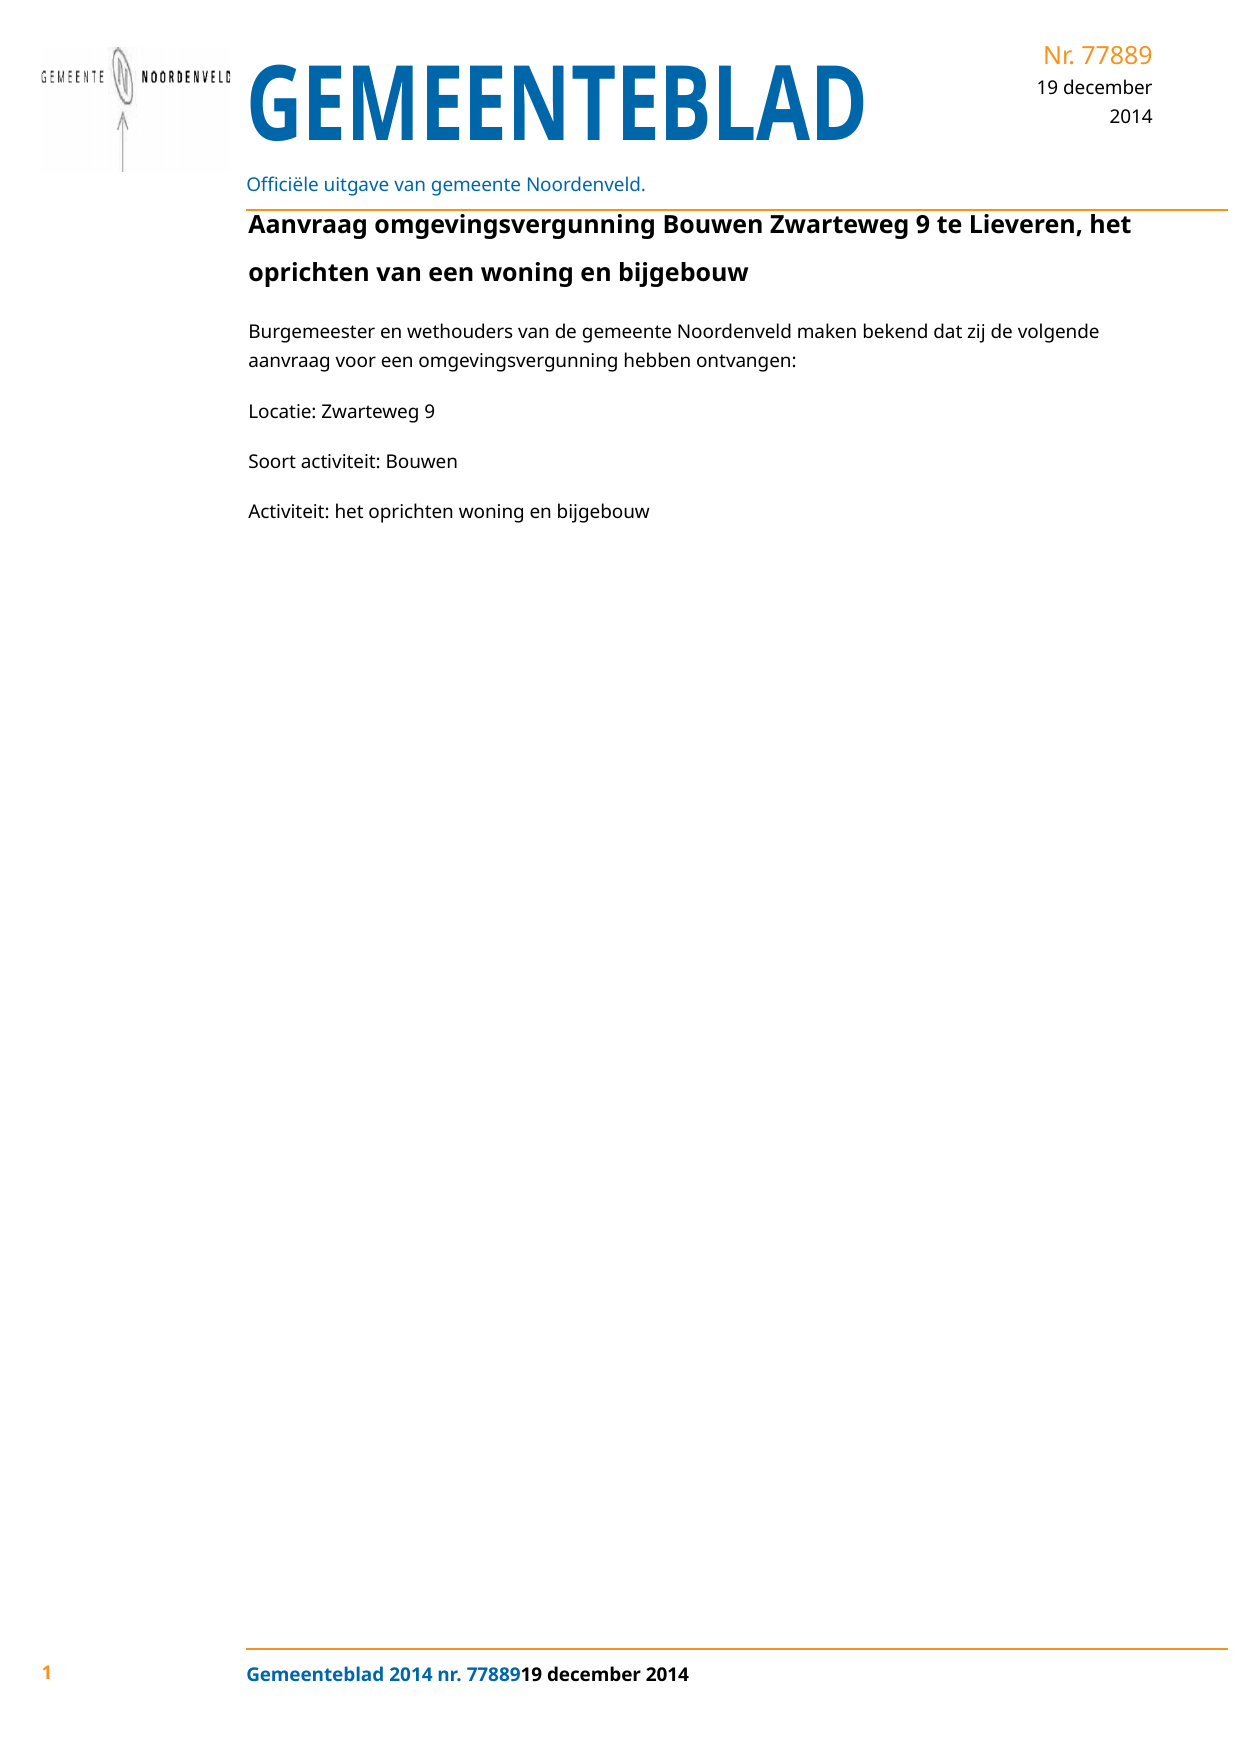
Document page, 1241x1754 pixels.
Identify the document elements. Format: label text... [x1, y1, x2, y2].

text Soort activiteit: Bouwen [248, 448, 1152, 474]
text Burgemeester en wethouders van de gemeente Noordenveld maken bekend dat zij de volgende aanvraag voor een omgevingsvergunning hebben ontvangen: [248, 318, 1152, 373]
text Activiteit: het oprichten woning en bijgebouw [248, 499, 1152, 524]
text Locatie: Zwarteweg 9 [248, 398, 1152, 424]
text Aanvraag omgevingsvergunning Bouwen Zwarteweg 9 te Lieveren, het oprichten van een woning en bijgebouw [248, 211, 1152, 288]
picture [41, 47, 231, 172]
